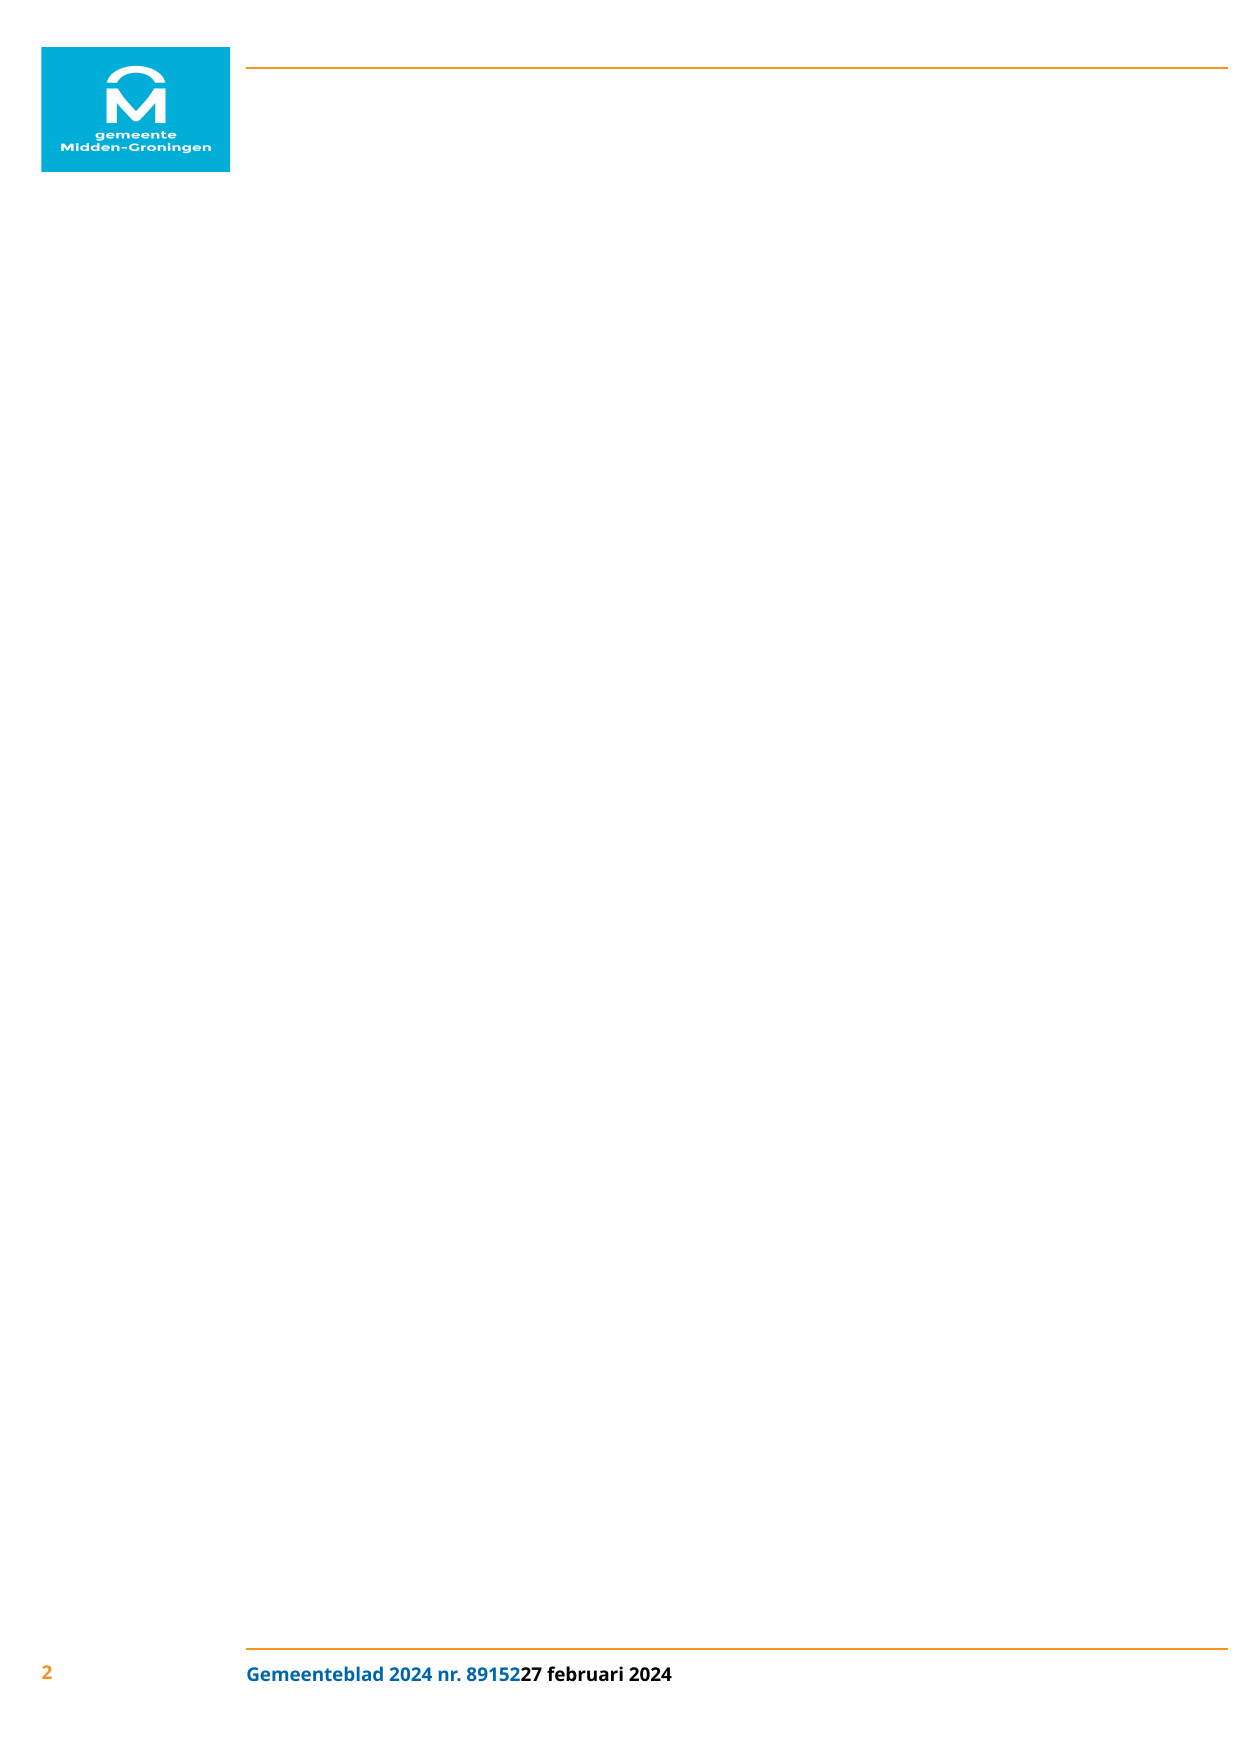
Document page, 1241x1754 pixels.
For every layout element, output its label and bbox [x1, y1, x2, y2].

picture [184, 146, 190, 153]
picture [107, 89, 165, 122]
picture [108, 66, 164, 82]
